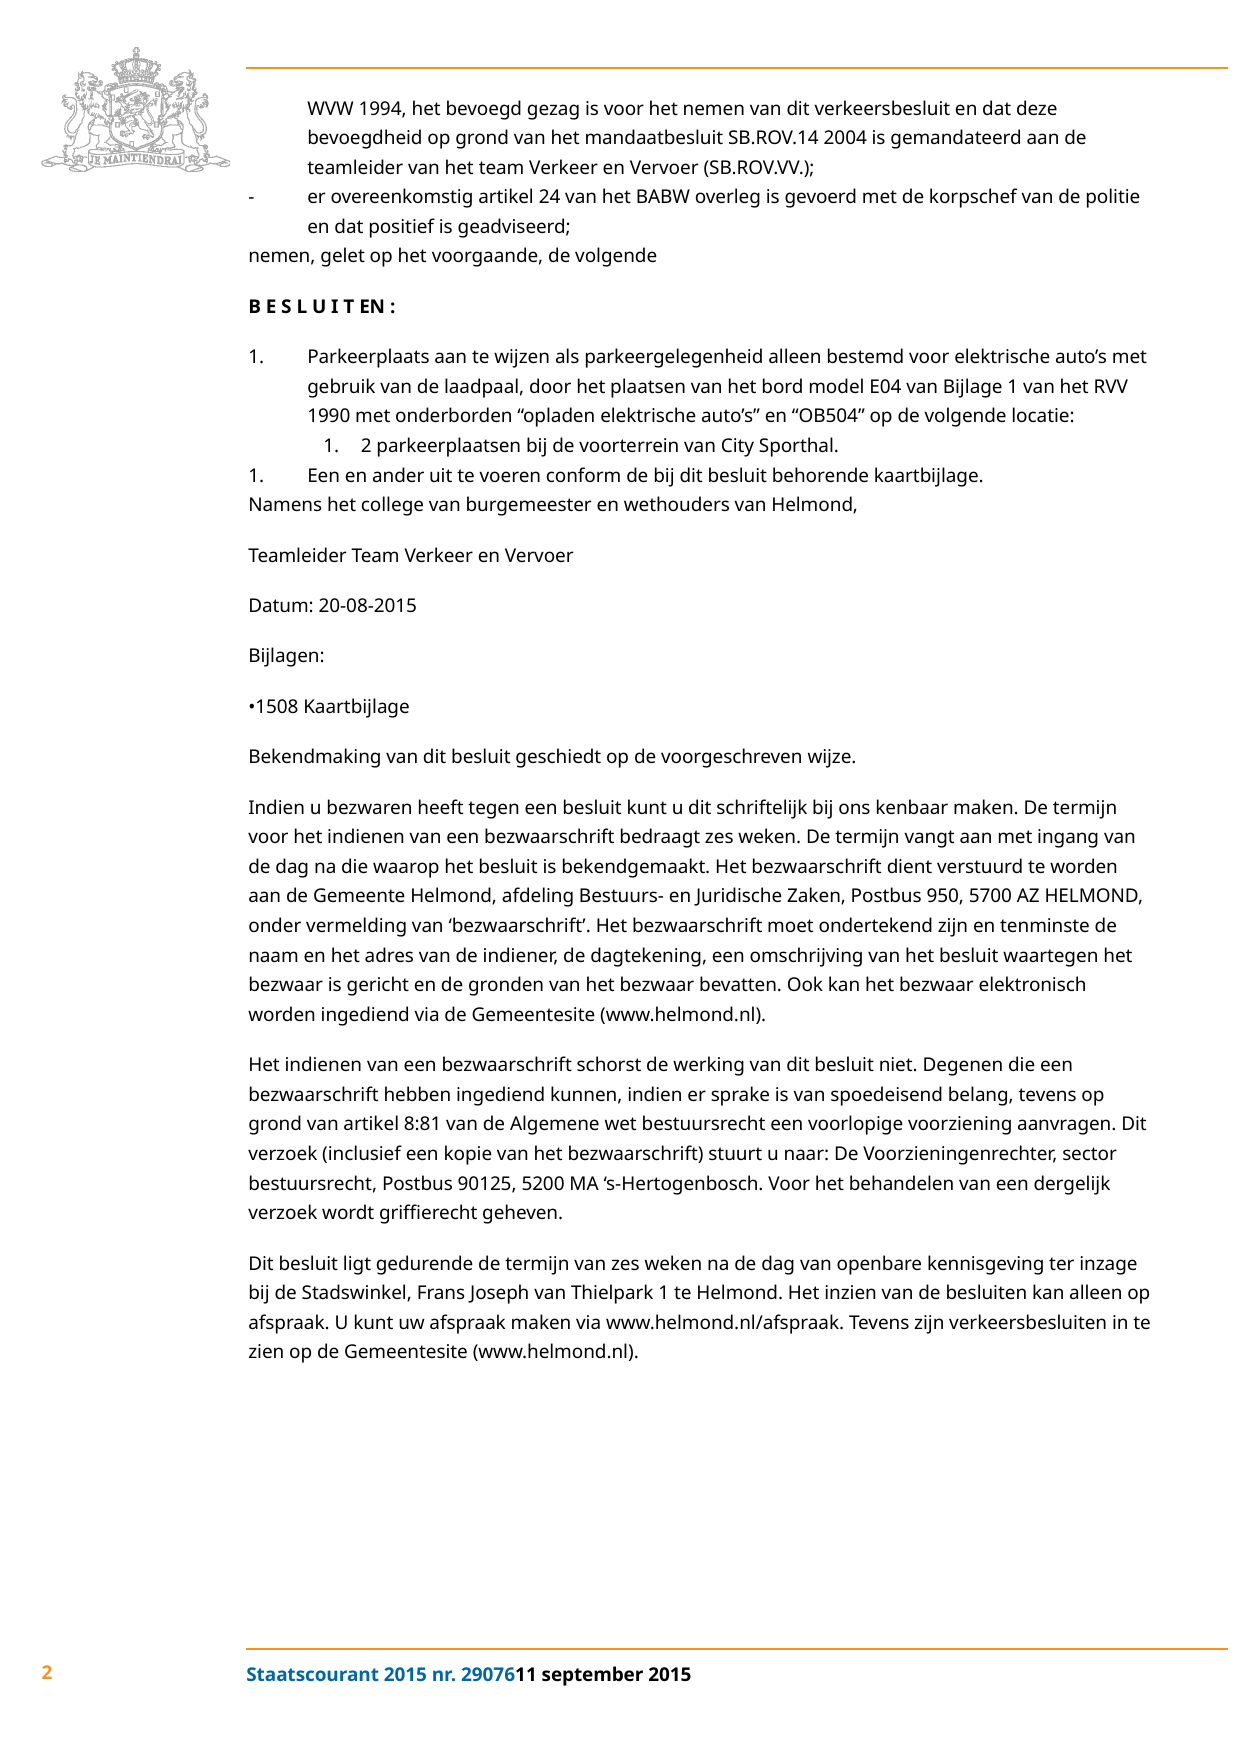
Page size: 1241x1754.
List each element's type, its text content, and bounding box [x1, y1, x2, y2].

text Indien u bezwaren heeft tegen een besluit kunt u dit schriftelijk bij ons kenbaar maken. De termijn voor het indienen van een bezwaarschrift bedraagt zes weken. De termijn vangt aan met ingang van de dag na die waarop het besluit is bekendgemaakt. Het bezwaarschrift dient verstuurd te worden aan de Gemeente Helmond, afdeling Bestuurs- en Juridische Zaken, Postbus 950, 5700 AZ HELMOND, onder vermelding van ‘bezwaarschrift’. Het bezwaarschrift moet ondertekend zijn en tenminste de naam en het adres van de indiener, de dagtekening, een omschrijving van het besluit waartegen het bezwaar is gericht en de gronden van het bezwaar bevatten. Ook kan het bezwaar elektronisch worden ingediend via de Gemeentesite (www.helmond.nl). [248, 794, 1152, 1027]
text Het indienen van een bezwaarschrift schorst de werking van dit besluit niet. Degenen die een bezwaarschrift hebben ingediend kunnen, indien er sprake is van spoedeisend belang, tevens op grond van artikel 8:81 van de Algemene wet bestuursrecht een voorlopige voorziening aanvragen. Dit verzoek (inclusief een kopie van het bezwaarschrift) stuurt u naar: De Voorzieningenrechter, sector bestuursrecht, Postbus 90125, 5200 MA ‘s-Hertogenbosch. Voor het behandelen van een dergelijk verzoek wordt griffierecht geheven. [248, 1051, 1152, 1225]
list 2 parkeerplaatsen bij de voorterrein van City Sporthal. [323, 432, 1152, 458]
text •1508 Kaartbijlage [248, 693, 1152, 719]
text Bekendmaking van dit besluit geschiedt op de voorgeschreven wijze. [248, 743, 1152, 769]
picture [41, 47, 231, 172]
text Bijlagen: [248, 643, 1152, 668]
list er overeenkomstig artikel 24 van het BABW overleg is gevoerd met de korpschef van de politie en dat positief is geadviseerd; [248, 183, 1152, 239]
text B E S L U I T EN : [248, 293, 1152, 319]
text Namens het college van burgemeester en wethouders van Helmond, [248, 491, 1152, 517]
text Dit besluit ligt gedurende de termijn van zes weken na de dag van openbare kennisgeving ter inzage bij de Stadswinkel, Frans Joseph van Thielpark 1 te Helmond. Het inzien van de besluiten kan alleen op afspraak. U kunt uw afspraak maken via www.helmond.nl/afspraak. Tevens zijn verkeersbesluiten in te zien op de Gemeentesite (www.helmond.nl). [248, 1250, 1152, 1364]
text Datum: 20-08-2015 [248, 592, 1152, 618]
list WVW 1994, het bevoegd gezag is voor het nemen van dit verkeersbesluit en dat deze bevoegdheid op grond van het mandaatbesluit SB.ROV.14 2004 is gemandateerd aan de teamleider van het team Verkeer en Vervoer (SB.ROV.VV.); [248, 95, 1152, 180]
text Teamleider Team Verkeer en Vervoer [248, 542, 1152, 568]
text nemen, gelet op het voorgaande, de volgende [248, 243, 1152, 268]
list Parkeerplaats aan te wijzen als parkeergelegenheid alleen bestemd voor elektrische auto’s met gebruik van de laadpaal, door het plaatsen van het bord model E04 van Bijlage 1 van het RVV 1990 met onderborden “opladen elektrische auto’s” en “OB504” op de volgende locatie: [248, 343, 1152, 428]
list Een en ander uit te voeren conform de bij dit besluit behorende kaartbijlage. [248, 462, 1152, 488]
